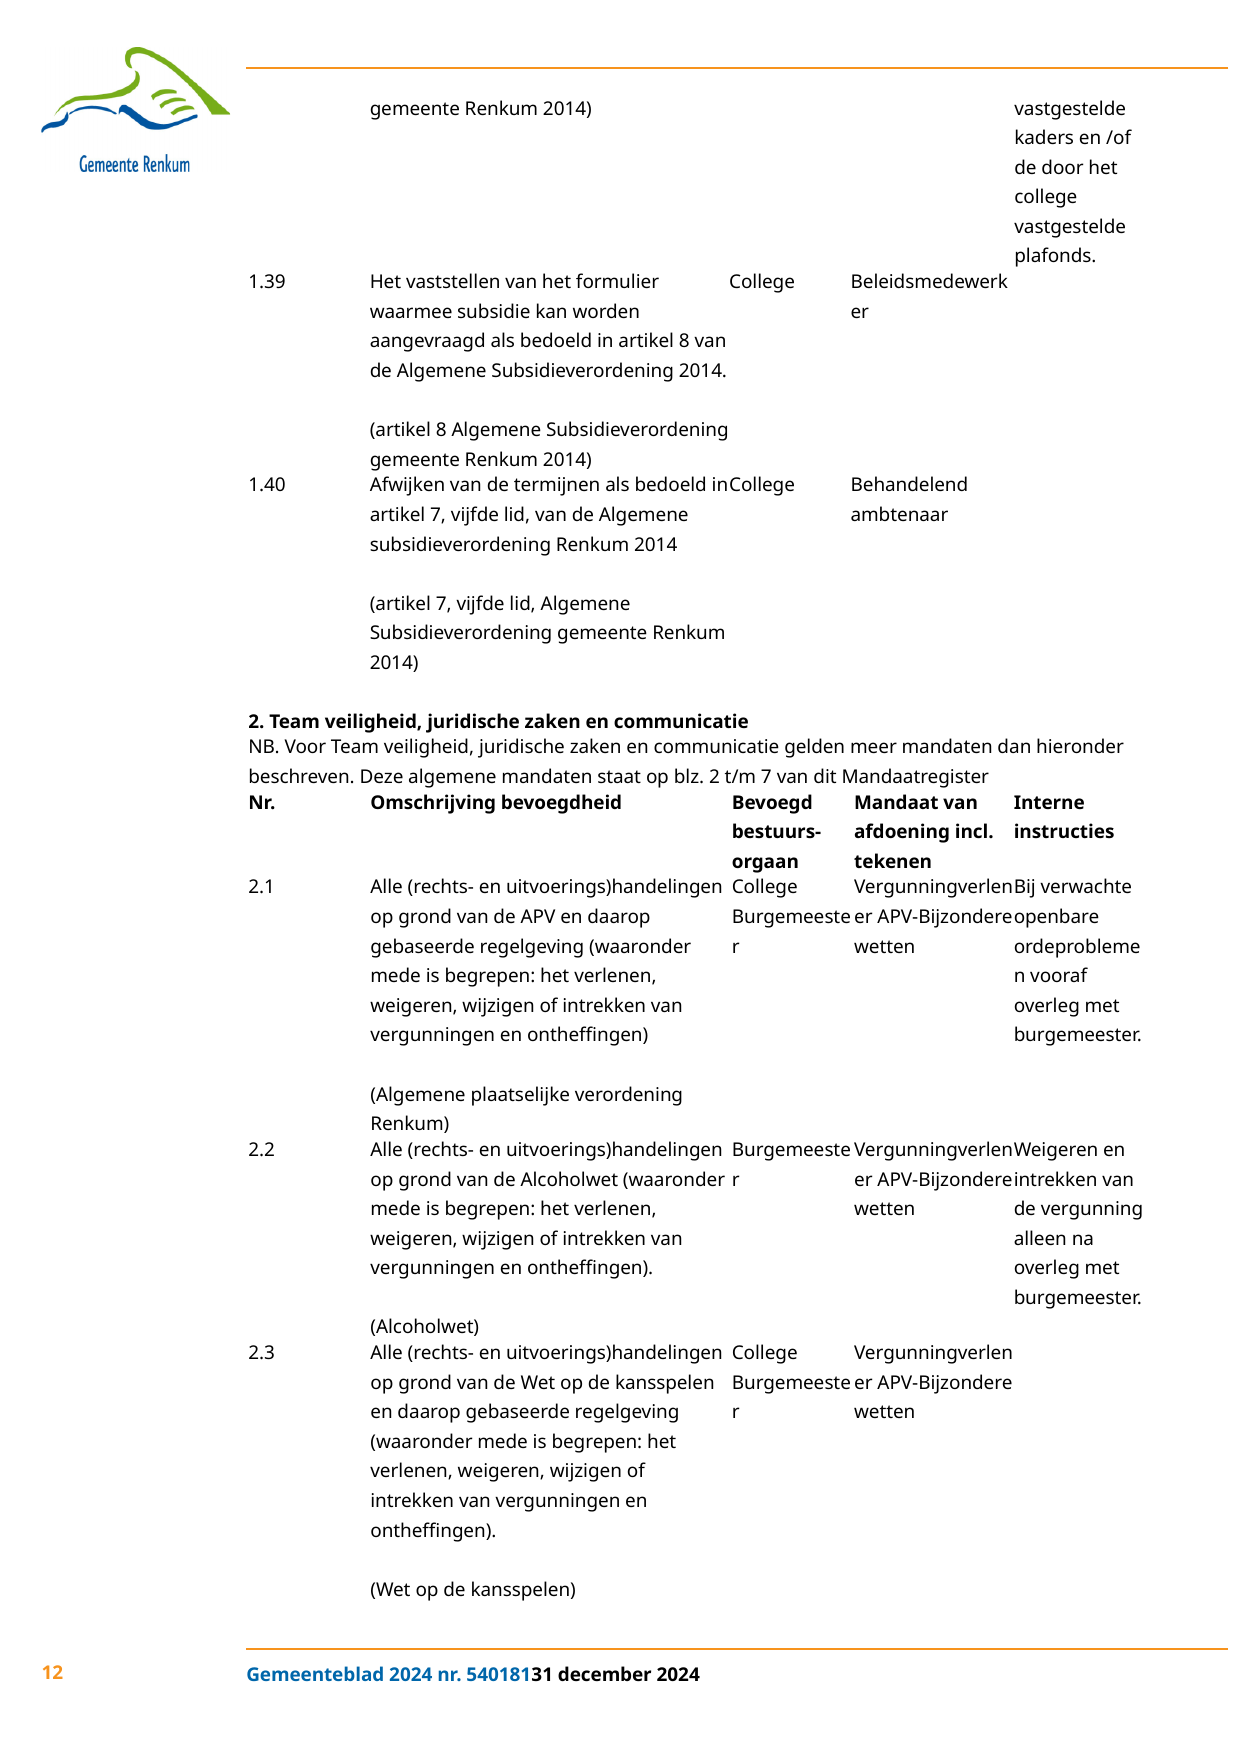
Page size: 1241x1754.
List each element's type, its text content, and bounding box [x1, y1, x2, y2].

table_cell Vergunningverlener APV-Bijzondere wetten [854, 1339, 1013, 1602]
table_cell Nr. [248, 789, 370, 874]
table_cell NB. Voor Team veiligheid, juridische zaken en communicatie gelden meer mandaten dan hieronder beschreven. Deze algemene mandaten staat op blz. 2 t/m 7 van dit Mandaatregister [248, 734, 1152, 789]
table_cell vastgestelde kaders en /of de door het college vastgestelde plafonds. [1014, 95, 1152, 268]
table_cell 1.40 [248, 472, 369, 675]
table_cell Afwijken van de termijnen als bedoeld in artikel 7, vijfde lid, van de Algemene subsidieverordening Renkum 2014 (artikel 7, vijfde lid, Algemene Subsidieverordening gemeente Renkum 2014) [370, 472, 729, 675]
table_cell Alle (rechts- en uitvoerings)handelingen op grond van de APV en daarop gebaseerde regelgeving (waaronder mede is begrepen: het verlenen, weigeren, wijzigen of intrekken van vergunningen en ontheffingen) (Algemene plaatselijke verordening Renkum) [370, 874, 732, 1136]
table_cell College [729, 269, 850, 472]
table_cell 1.39 [248, 269, 369, 472]
table_cell Vergunningverlener APV-Bijzondere wetten [854, 874, 1013, 1136]
table_cell Beleidsmedewerker [850, 269, 1014, 472]
table_cell Alle (rechts- en uitvoerings)handelingen op grond van de Wet op de kansspelen en daarop gebaseerde regelgeving (waaronder mede is begrepen: het verlenen, weigeren, wijzigen of intrekken van vergunningen en ontheffingen). (Wet op de kansspelen) [370, 1339, 732, 1602]
table_cell [1014, 1339, 1152, 1602]
table_cell Omschrijving bevoegdheid [370, 789, 732, 874]
table_cell 2.2 [248, 1136, 370, 1339]
table_cell [729, 95, 850, 268]
table_cell Het vaststellen van het formulier waarmee subsidie kan worden aangevraagd als bedoeld in artikel 8 van de Algemene Subsidieverordening 2014. (artikel 8 Algemene Subsidieverordening gemeente Renkum 2014) [370, 269, 729, 472]
table_cell Burgemeester [732, 1136, 854, 1339]
table_cell [1014, 472, 1152, 675]
picture [41, 47, 231, 172]
table_cell [248, 95, 369, 268]
table_cell [1014, 269, 1152, 472]
table_cell College Burgemeester [732, 1339, 854, 1602]
table_cell Behandelend ambtenaar [850, 472, 1014, 675]
table_cell Alle (rechts- en uitvoerings)handelingen op grond van de Alcoholwet (waaronder mede is begrepen: het verlenen, weigeren, wijzigen of intrekken van vergunningen en ontheffingen). (Alcoholwet) [370, 1136, 732, 1339]
table_cell Bij verwachte openbare ordeproblemen vooraf overleg met burgemeester. [1014, 874, 1152, 1136]
table_cell gemeente Renkum 2014) [370, 95, 729, 268]
table_cell [850, 95, 1014, 268]
table_cell Interne instructies [1014, 789, 1152, 874]
table_cell Weigeren en intrekken van de vergunning alleen na overleg met burgemeester. [1014, 1136, 1152, 1339]
table_cell College [729, 472, 850, 675]
table_cell Mandaat van afdoening incl. tekenen [854, 789, 1013, 874]
table_cell Bevoegd bestuurs-orgaan [732, 789, 854, 874]
table_cell 2.1 [248, 874, 370, 1136]
table_cell College Burgemeester [732, 874, 854, 1136]
table_cell Vergunningverlener APV-Bijzondere wetten [854, 1136, 1013, 1339]
table_cell 2.3 [248, 1339, 370, 1602]
table_header 2. Team veiligheid, juridische zaken en communicatie [248, 708, 1152, 733]
